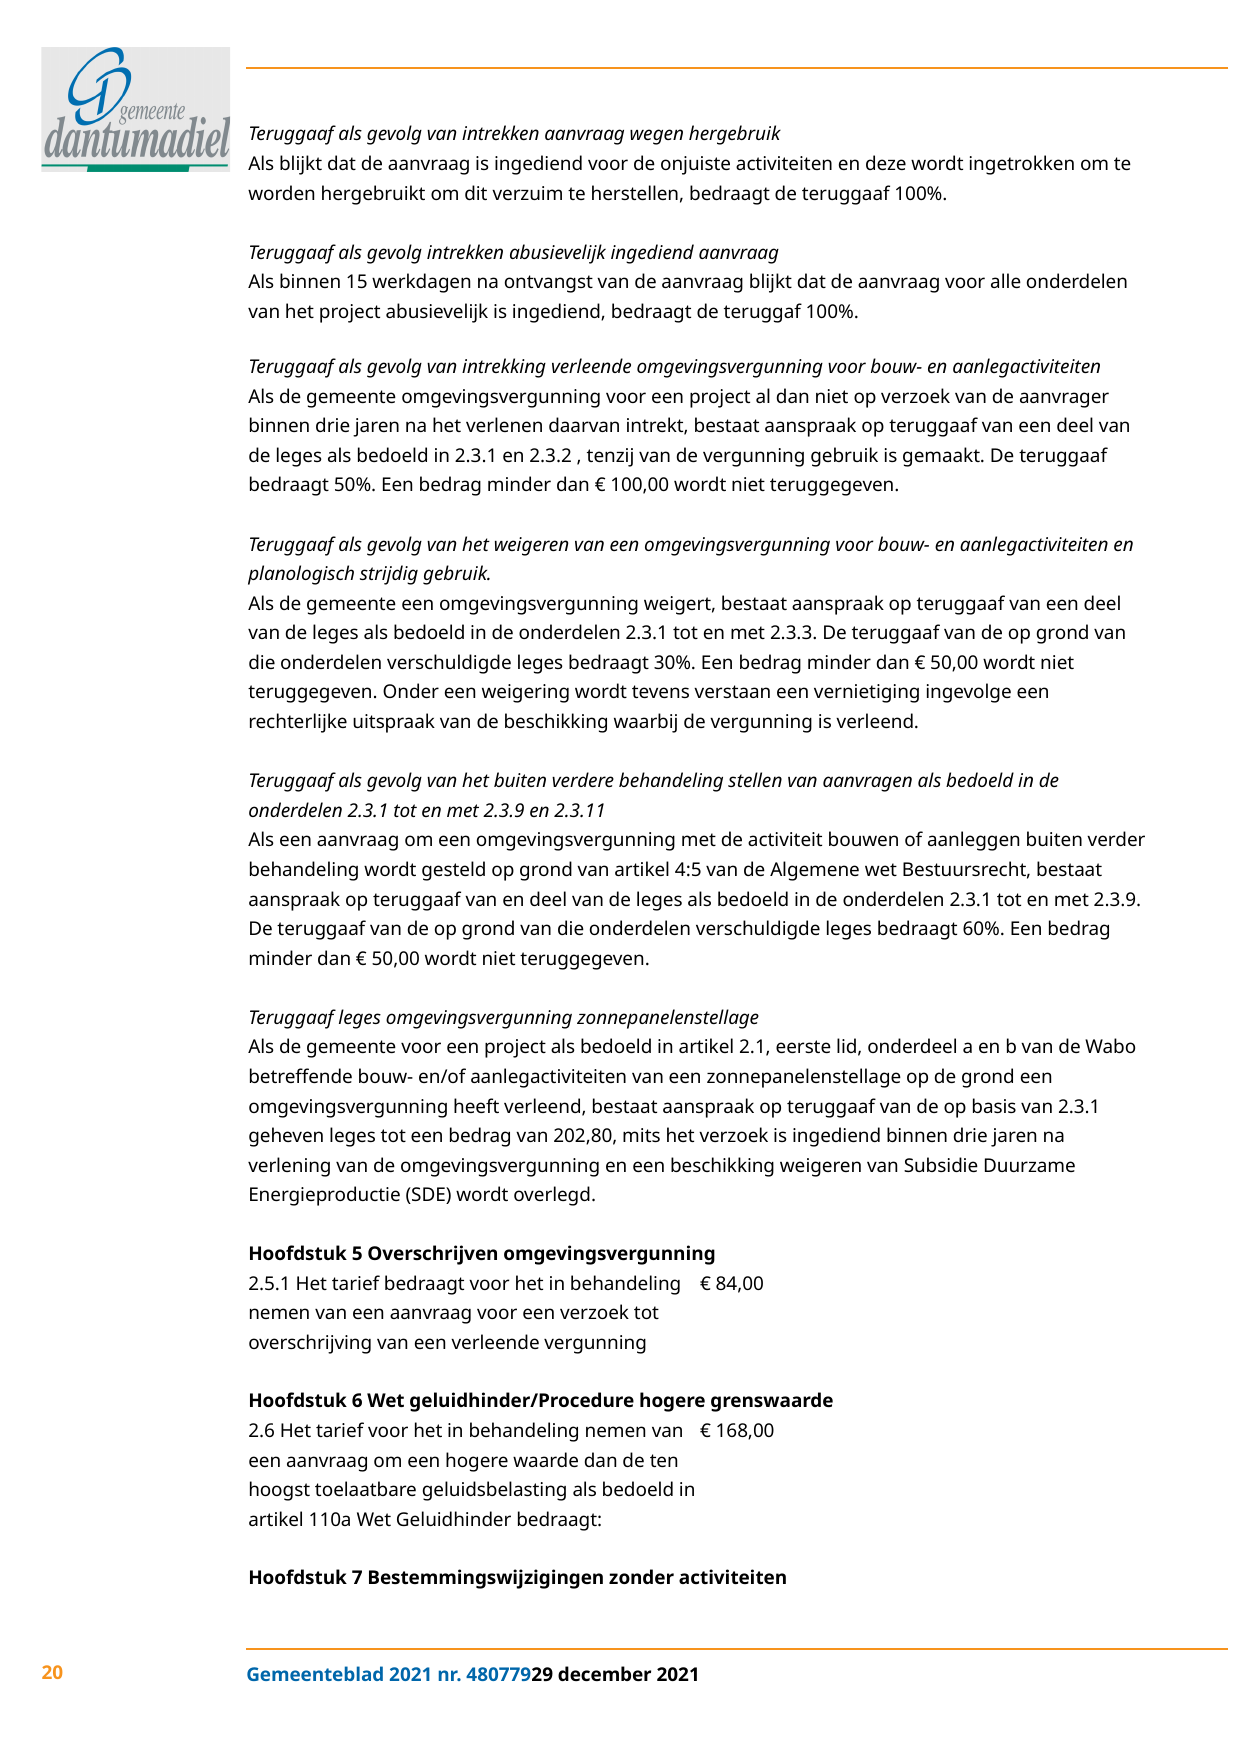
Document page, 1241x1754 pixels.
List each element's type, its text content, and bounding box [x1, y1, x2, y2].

table_header € 84,00 [700, 1270, 1152, 1355]
table_header € 168,00 [700, 1417, 1152, 1532]
table_cell Teruggaaf als gevolg van intrekken aanvraag wegen hergebruik Als blijkt dat de aanvraag is ingediend voor de onjuiste activiteiten en deze wordt ingetrokken om te worden hergebruikt om dit verzuim te herstellen, bedraagt de teruggaaf 100%. Teruggaaf als gevolg intrekken abusievelijk ingediend aanvraag Als binnen 15 werkdagen na ontvangst van de aanvraag blijkt dat de aanvraag voor alle onderdelen van het project abusievelijk is ingediend, bedraagt de teruggaf 100%. [248, 121, 1152, 353]
text Hoofdstuk 6 Wet geluidhinder/Procedure hogere grenswaarde [248, 1388, 1152, 1413]
text Hoofdstuk 7 Bestemmingswijzigingen zonder activiteiten [248, 1564, 1152, 1590]
table_cell Teruggaaf als gevolg van intrekking verleende omgevingsvergunning voor bouw- en aanlegactiviteiten Als de gemeente omgevingsvergunning voor een project al dan niet op verzoek van de aanvrager binnen drie jaren na het verlenen daarvan intrekt, bestaat aanspraak op teruggaaf van een deel van de leges als bedoeld in 2.3.1 en 2.3.2 , tenzij van de vergunning gebruik is gemaakt. De teruggaaf bedraagt 50%. Een bedrag minder dan € 100,00 wordt niet teruggegeven. Teruggaaf als gevolg van het weigeren van een omgevingsvergunning voor bouw- en aanlegactiviteiten en planologisch strijdig gebruik. Als de gemeente een omgevingsvergunning weigert, bestaat aanspraak op teruggaaf van een deel van de leges als bedoeld in de onderdelen 2.3.1 tot en met 2.3.3. De teruggaaf van de op grond van die onderdelen verschuldigde leges bedraagt 30%. Een bedrag minder dan € 50,00 wordt niet teruggegeven. Onder een weigering wordt tevens verstaan een vernietiging ingevolge een rechterlijke uitspraak van de beschikking waarbij de vergunning is verleend. Teruggaaf als gevolg van het buiten verdere behandeling stellen van aanvragen als bedoeld in de onderdelen 2.3.1 tot en met 2.3.9 en 2.3.11 Als een aanvraag om een omgevingsvergunning met de activiteit bouwen of aanleggen buiten verder behandeling wordt gesteld op grond van artikel 4:5 van de Algemene wet Bestuursrecht, bestaat aanspraak op teruggaaf van en deel van de leges als bedoeld in de onderdelen 2.3.1 tot en met 2.3.9. De teruggaaf van de op grond van die onderdelen verschuldigde leges bedraagt 60%. Een bedrag minder dan € 50,00 wordt niet teruggegeven. Teruggaaf leges omgevingsvergunning zonnepanelenstellage Als de gemeente voor een project als bedoeld in artikel 2.1, eerste lid, onderdeel a en b van de Wabo betreffende bouw- en/of aanlegactiviteiten van een zonnepanelenstellage op de grond een omgevingsvergunning heeft verleend, bestaat aanspraak op teruggaaf van de op basis van 2.3.1 geheven leges tot een bedrag van 202,80, mits het verzoek is ingediend binnen drie jaren na verlening van de omgevingsvergunning en een beschikking weigeren van Subsidie Duurzame Energieproductie (SDE) wordt overlegd. [248, 353, 1152, 1207]
table_header [248, 95, 1152, 121]
text Hoofdstuk 5 Overschrijven omgevingsvergunning [248, 1240, 1152, 1266]
table_header 2.6 Het tarief voor het in behandeling nemen van een aanvraag om een hogere waarde dan de ten hoogst toelaatbare geluidsbelasting als bedoeld in artikel 110a Wet Geluidhinder bedraagt: [248, 1417, 700, 1532]
picture [41, 47, 231, 172]
table_header 2.5.1 Het tarief bedraagt voor het in behandeling nemen van een aanvraag voor een verzoek tot overschrijving van een verleende vergunning [248, 1270, 700, 1355]
